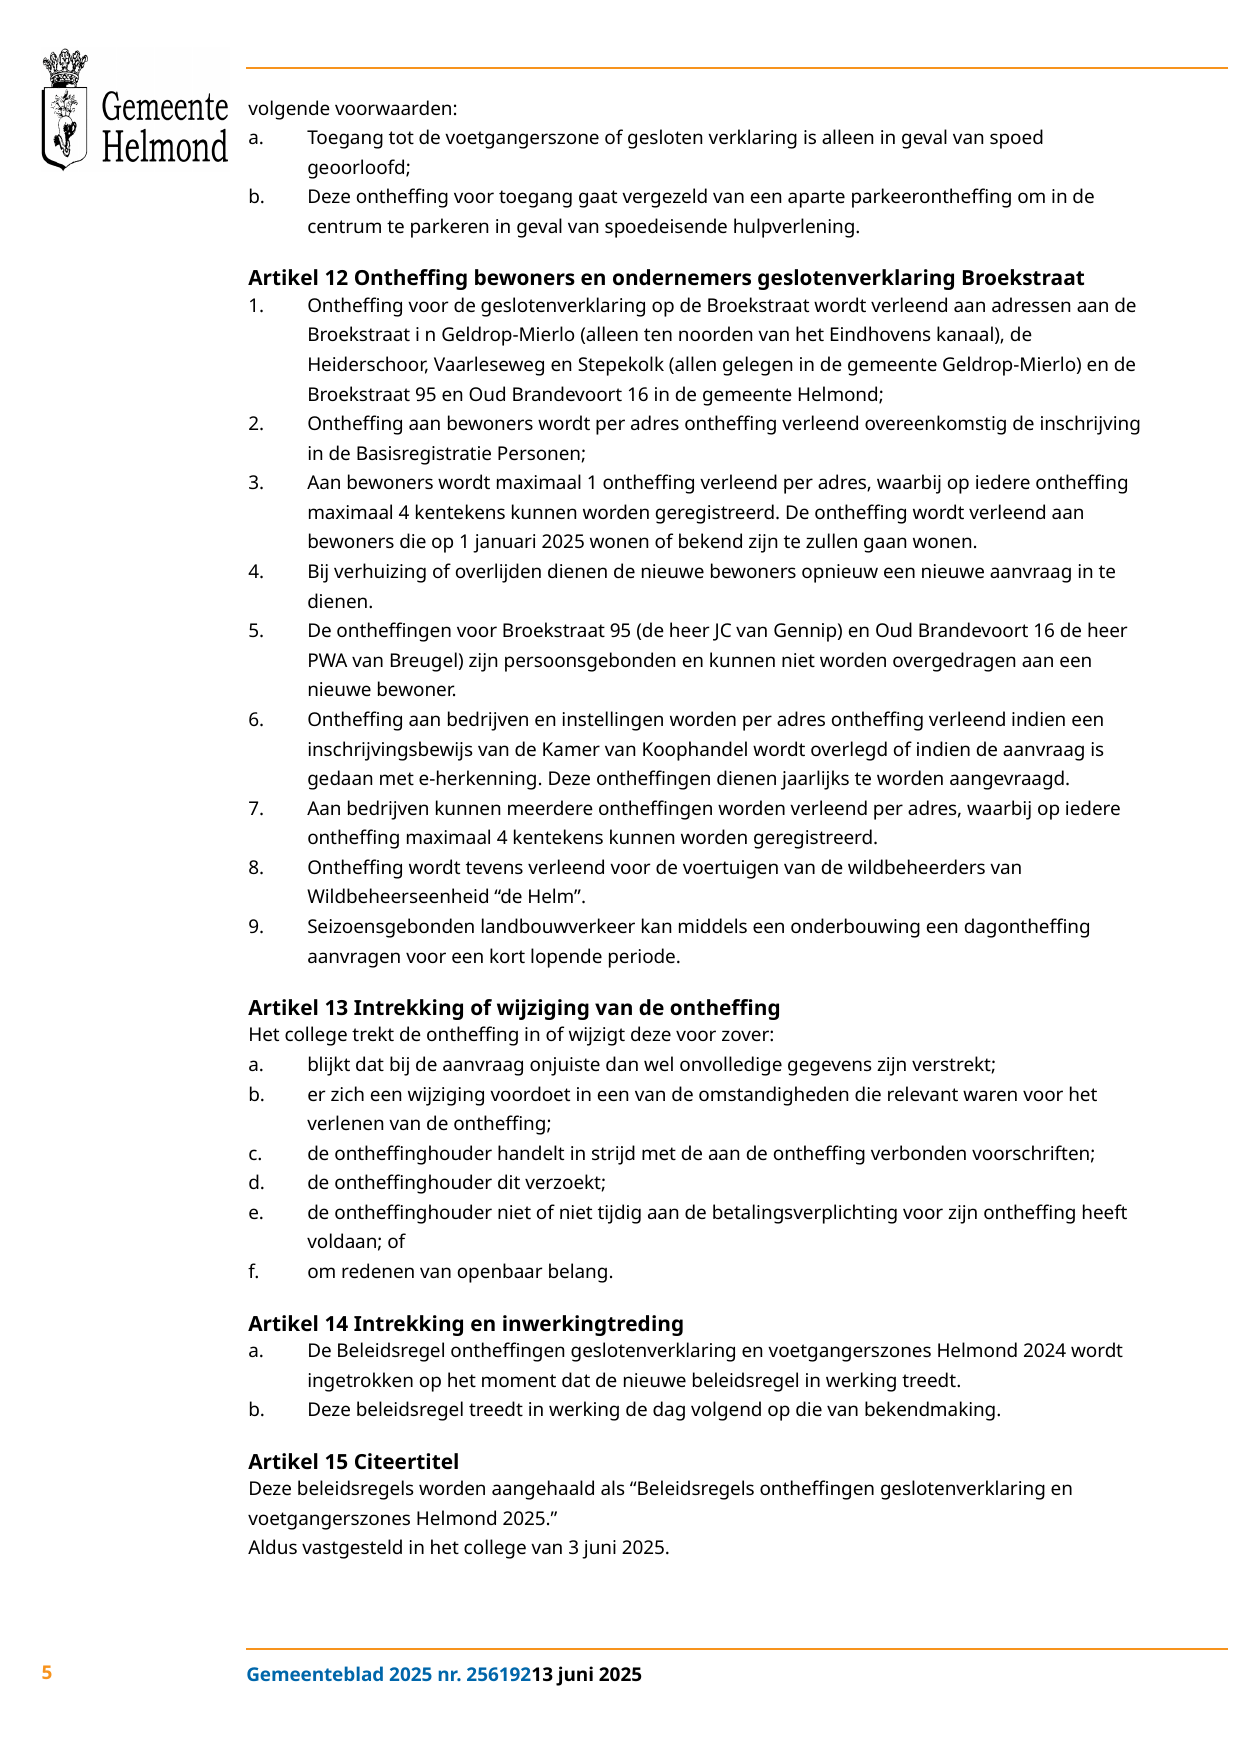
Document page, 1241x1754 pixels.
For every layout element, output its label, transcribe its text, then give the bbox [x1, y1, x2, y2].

list om redenen van openbaar belang. [248, 1258, 1152, 1284]
list blijkt dat bij de aanvraag onjuiste dan wel onvolledige gegevens zijn verstrekt; [248, 1051, 1152, 1077]
text Artikel 14 Intrekking en inwerkingtreding [248, 1309, 1152, 1337]
list Ontheffing aan bewoners wordt per adres ontheffing verleend overeenkomstig de inschrijving in de Basisregistratie Personen; [248, 410, 1152, 466]
list de ontheffinghouder niet of niet tijdig aan de betalingsverplichting voor zijn ontheffing heeft voldaan; of [248, 1199, 1152, 1254]
picture [41, 47, 231, 172]
list Deze beleidsregel treedt in werking de dag volgend op die van bekendmaking. [248, 1396, 1152, 1422]
list Aan bedrijven kunnen meerdere ontheffingen worden verleend per adres, waarbij op iedere ontheffing maximaal 4 kentekens kunnen worden geregistreerd. [248, 795, 1152, 850]
text Artikel 12 Ontheffing bewoners en ondernemers geslotenverklaring Broekstraat [248, 263, 1152, 292]
list de ontheffinghouder dit verzoekt; [248, 1169, 1152, 1195]
text Het college trekt de ontheffing in of wijzigt deze voor zover: [248, 1022, 1152, 1047]
list Deze ontheffing voor toegang gaat vergezeld van een aparte parkeerontheffing om in de centrum te parkeren in geval van spoedeisende hulpverlening. [248, 183, 1152, 239]
text Artikel 13 Intrekking of wijziging van de ontheffing [248, 993, 1152, 1022]
list De Beleidsregel ontheffingen geslotenverklaring en voetgangerszones Helmond 2024 wordt ingetrokken op het moment dat de nieuwe beleidsregel in werking treedt. [248, 1337, 1152, 1392]
text Deze beleidsregels worden aangehaald als “Beleidsregels ontheffingen geslotenverklaring en voetgangerszones Helmond 2025.” [248, 1475, 1152, 1531]
list er zich een wijziging voordoet in een van de omstandigheden die relevant waren voor het verlenen van de ontheffing; [248, 1081, 1152, 1136]
list De ontheffingen voor Broekstraat 95 (de heer JC van Gennip) en Oud Brandevoort 16 de heer PWA van Breugel) zijn persoonsgebonden en kunnen niet worden overgedragen aan een nieuwe bewoner. [248, 617, 1152, 702]
list Seizoensgebonden landbouwverkeer kan middels een onderbouwing een dagontheffing aanvragen voor een kort lopende periode. [248, 913, 1152, 968]
text Artikel 15 Citeertitel [248, 1447, 1152, 1475]
list Toegang tot de voetgangerszone of gesloten verklaring is alleen in geval van spoed geoorloofd; [248, 124, 1152, 180]
list Aan bewoners wordt maximaal 1 ontheffing verleend per adres, waarbij op iedere ontheffing maximaal 4 kentekens kunnen worden geregistreerd. De ontheffing wordt verleend aan bewoners die op 1 januari 2025 wonen of bekend zijn te zullen gaan wonen. [248, 469, 1152, 554]
list Ontheffing voor de geslotenverklaring op de Broekstraat wordt verleend aan adressen aan de Broekstraat i n Geldrop-Mierlo (alleen ten noorden van het Eindhovens kanaal), de Heiderschoor, Vaarleseweg en Stepekolk (allen gelegen in de gemeente Geldrop-Mierlo) en de Broekstraat 95 en Oud Brandevoort 16 in de gemeente Helmond; [248, 292, 1152, 406]
list Ontheffing aan bedrijven en instellingen worden per adres ontheffing verleend indien een inschrijvingsbewijs van de Kamer van Koophandel wordt overlegd of indien de aanvraag is gedaan met e-herkenning. Deze ontheffingen dienen jaarlijks te worden aangevraagd. [248, 706, 1152, 791]
text volgende voorwaarden: [248, 95, 1152, 121]
text Aldus vastgesteld in het college van 3 juni 2025. [248, 1534, 1152, 1560]
list Bij verhuizing of overlijden dienen de nieuwe bewoners opnieuw een nieuwe aanvraag in te dienen. [248, 558, 1152, 613]
list de ontheffinghouder handelt in strijd met de aan de ontheffing verbonden voorschriften; [248, 1140, 1152, 1166]
list Ontheffing wordt tevens verleend voor de voertuigen van de wildbeheerders van Wildbeheerseenheid “de Helm”. [248, 854, 1152, 909]
